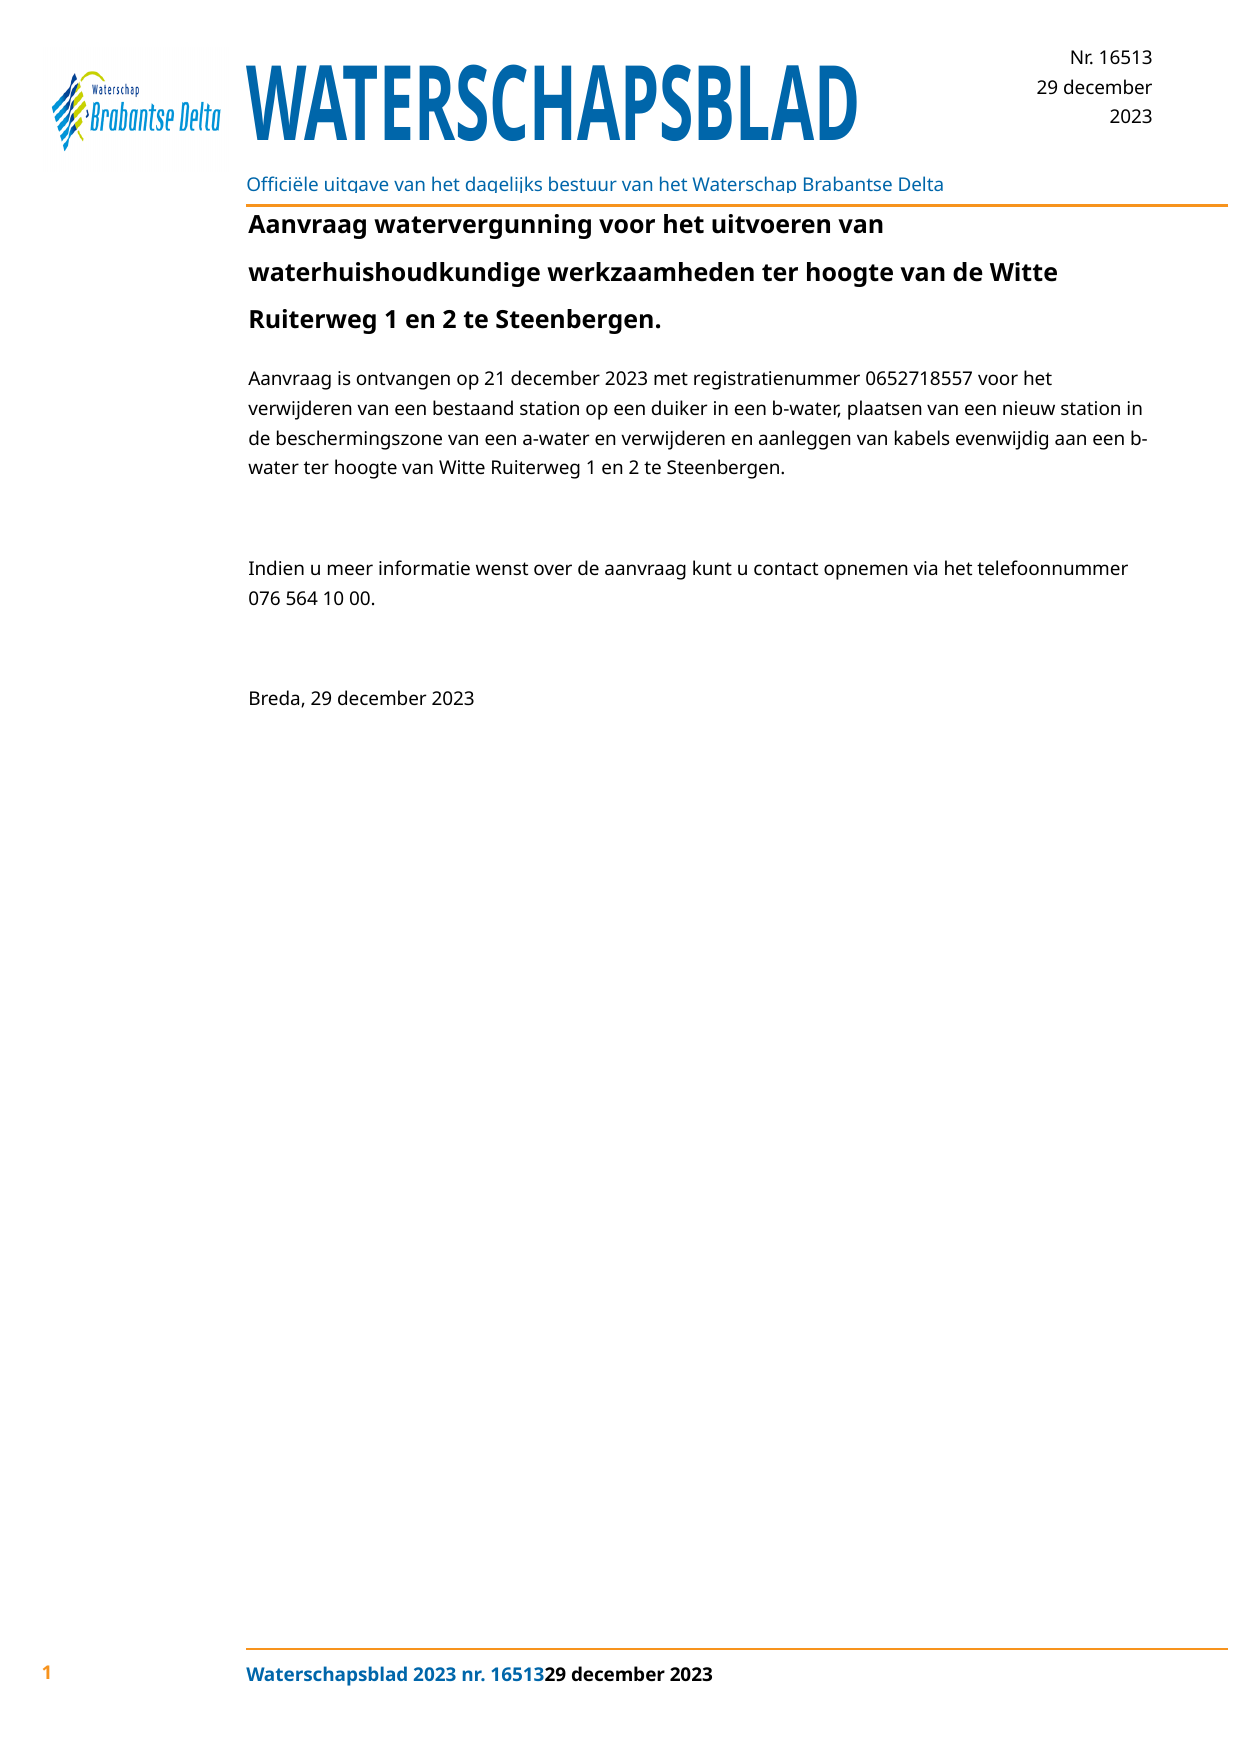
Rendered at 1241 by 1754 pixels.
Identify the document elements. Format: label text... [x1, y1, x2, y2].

text Aanvraag watervergunning voor het uitvoeren van waterhuishoudkundige werkzaamheden ter hoogte van de Witte Ruiterweg 1 en 2 te Steenbergen. [248, 207, 1152, 336]
text Indien u meer informatie wenst over de aanvraag kunt u contact opnemen via het telefoonnummer 076 564 10 00. [248, 555, 1152, 610]
text Aanvraag is ontvangen op 21 december 2023 met registratienummer 0652718557 voor het verwijderen van een bestaand station op een duiker in een b-water, plaatsen van een nieuw station in de beschermingszone van een a-water en verwijderen en aanleggen van kabels evenwijdig aan een b-water ter hoogte van Witte Ruiterweg 1 en 2 te Steenbergen. [248, 366, 1152, 480]
text Breda, 29 december 2023 [248, 686, 1152, 711]
picture [41, 47, 231, 172]
